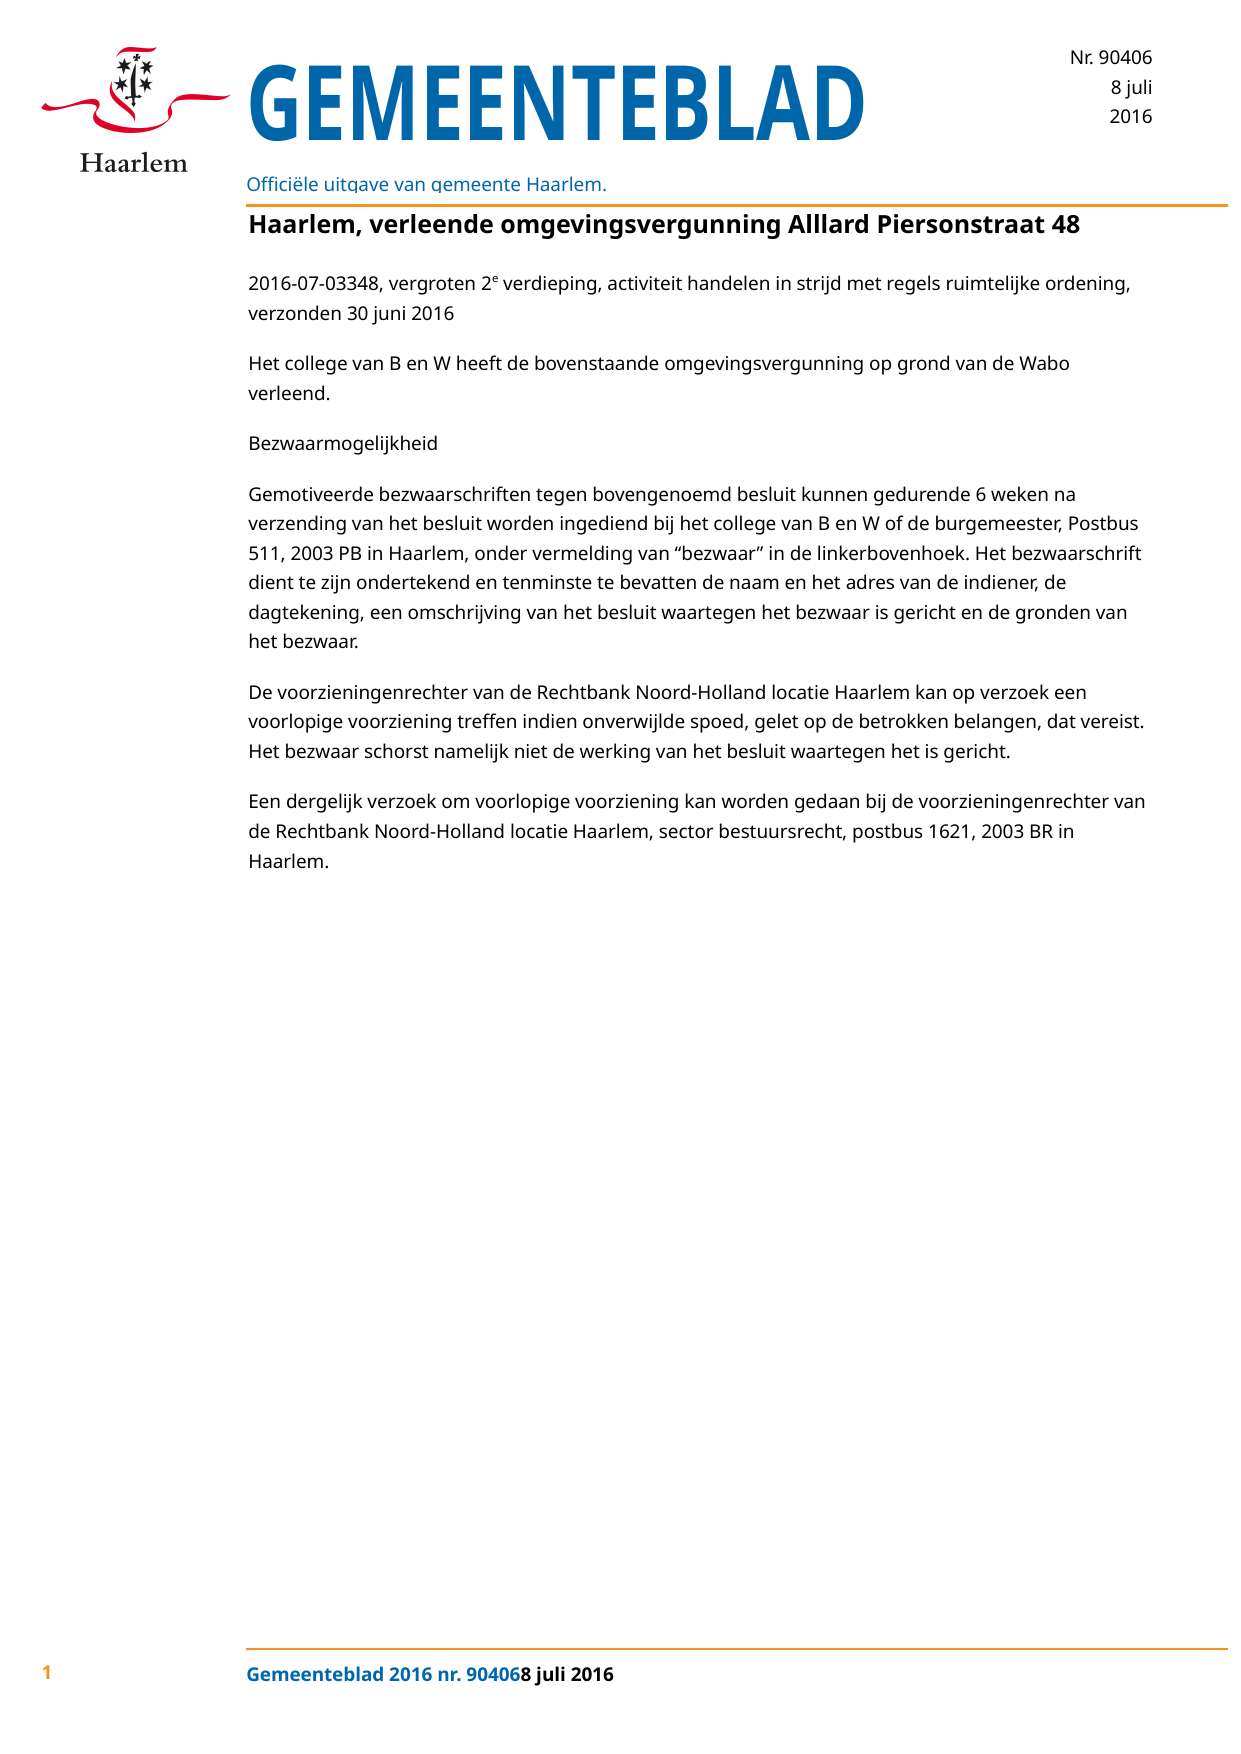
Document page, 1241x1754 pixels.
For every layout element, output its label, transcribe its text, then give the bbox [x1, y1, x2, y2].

text Bezwaarmogelijkheid [248, 430, 1152, 456]
picture [41, 47, 231, 172]
text De voorzieningenrechter van de Rechtbank Noord-Holland locatie Haarlem kan op verzoek een voorlopige voorziening treffen indien onverwijlde spoed, gelet op de betrokken belangen, dat vereist. Het bezwaar schorst namelijk niet de werking van het besluit waartegen het is gericht. [248, 679, 1152, 764]
text Een dergelijk verzoek om voorlopige voorziening kan worden gedaan bij de voorzieningenrechter van de Rechtbank Noord-Holland locatie Haarlem, sector bestuursrecht, postbus 1621, 2003 BR in Haarlem. [248, 789, 1152, 873]
text Gemotiveerde bezwaarschriften tegen bovengenoemd besluit kunnen gedurende 6 weken na verzending van het besluit worden ingediend bij het college van B en W of de burgemeester, Postbus 511, 2003 PB in Haarlem, onder vermelding van “bezwaar” in de linkerbovenhoek. Het bezwaarschrift dient te zijn ondertekend en tenminste te bevatten de naam en het adres van de indiener, de dagtekening, een omschrijving van het besluit waartegen het bezwaar is gericht en de gronden van het bezwaar. [248, 481, 1152, 654]
text Haarlem, verleende omgevingsvergunning Alllard Piersonstraat 48 [248, 207, 1152, 241]
text 2016-07-03348, vergroten 2e verdieping, activiteit handelen in strijd met regels ruimtelijke ordening, verzonden 30 juni 2016 [248, 270, 1152, 326]
text Het college van B en W heeft de bovenstaande omgevingsvergunning op grond van de Wabo verleend. [248, 350, 1152, 406]
